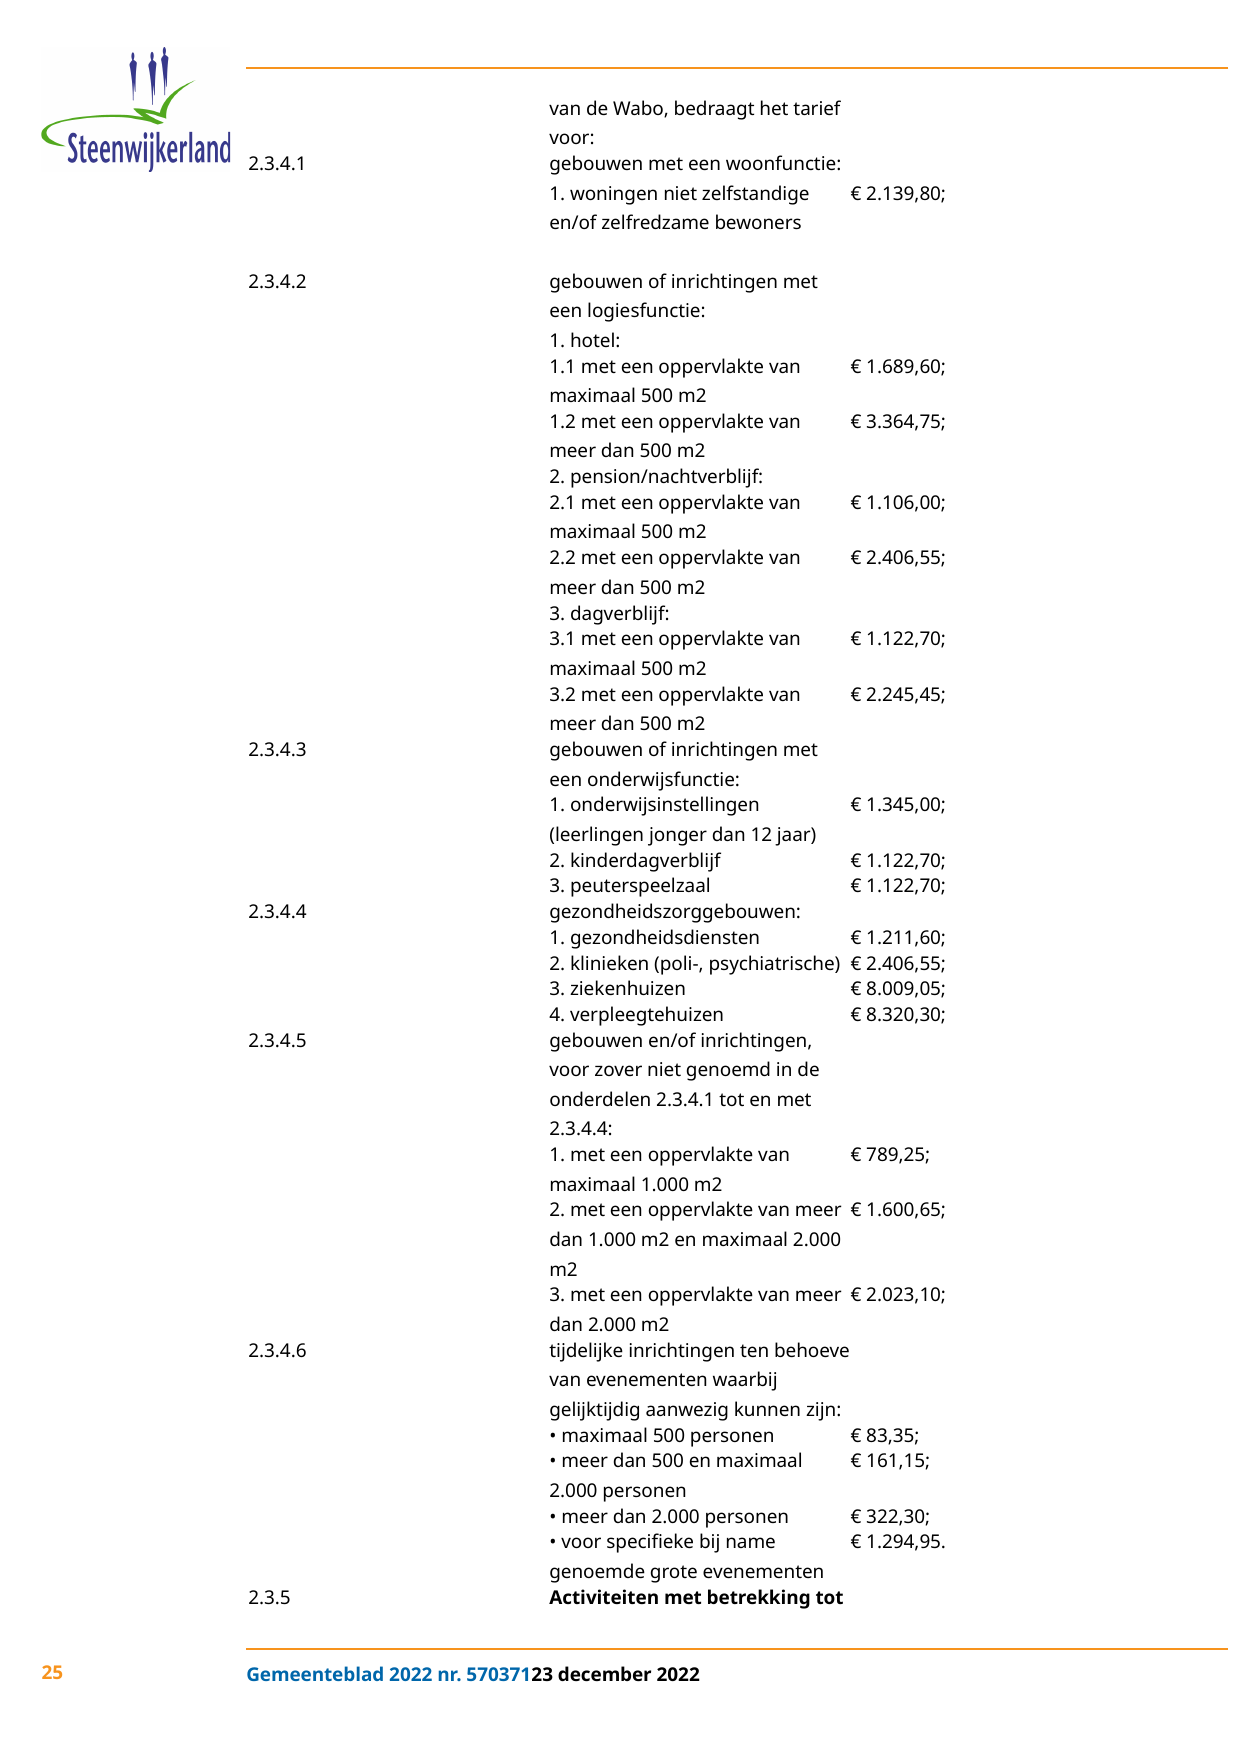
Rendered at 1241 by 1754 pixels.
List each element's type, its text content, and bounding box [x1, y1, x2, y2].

table_cell [248, 924, 549, 950]
table_cell 2. met een oppervlakte van meer dan 1.000 m2 en maximaal 2.000 m2 [549, 1197, 850, 1282]
table_cell 2. pension/nachtverblijf: [549, 464, 850, 489]
table_cell € 8.320,30; [850, 1001, 1152, 1027]
table_cell gebouwen of inrichtingen met een onderwijsfunctie: [549, 736, 850, 791]
table_cell 1. onderwijsinstellingen (leerlingen jonger dan 12 jaar) [549, 791, 850, 847]
table_cell 3. peuterspeelzaal [549, 873, 850, 898]
table_cell [248, 791, 549, 847]
table_cell [248, 1529, 549, 1584]
table_cell € 1.345,00; [850, 791, 1152, 847]
table_cell 2.3.4.1 [248, 150, 549, 235]
table_cell [850, 600, 1152, 626]
table_cell 2. kinderdagverblijf [549, 847, 850, 872]
table_cell [248, 1001, 549, 1027]
table_cell 4. verpleegtehuizen [549, 1001, 850, 1027]
table_cell € 3.364,75; [850, 408, 1152, 463]
table_cell [248, 873, 549, 898]
table_cell [248, 626, 549, 681]
picture [41, 47, 231, 172]
table_cell 1.2 met een oppervlakte van meer dan 500 m2 [549, 408, 850, 463]
table_cell 2.1 met een oppervlakte van maximaal 500 m2 [549, 489, 850, 544]
table_cell [248, 353, 549, 408]
table_cell 1.1 met een oppervlakte van maximaal 500 m2 [549, 353, 850, 408]
table_cell 2.2 met een oppervlakte van meer dan 500 m2 [549, 545, 850, 600]
table_cell [248, 489, 549, 544]
table_cell [850, 1027, 1152, 1141]
table_cell € 789,25; [850, 1141, 1152, 1197]
table_cell € 1.122,70; [850, 626, 1152, 681]
table_cell [248, 1422, 549, 1447]
table_cell • voor specifieke bij name genoemde grote evenementen [549, 1529, 850, 1584]
table_cell € 1.689,60; [850, 353, 1152, 408]
table_cell € 161,15; [850, 1448, 1152, 1503]
table_cell [248, 847, 549, 872]
table_cell € 1.106,00; [850, 489, 1152, 544]
table_cell 3. met een oppervlakte van meer dan 2.000 m2 [549, 1282, 850, 1337]
table_cell € 83,35; [850, 1422, 1152, 1447]
table_cell 2.3.4.5 [248, 1027, 549, 1141]
table_cell [850, 736, 1152, 791]
table_header gebouwen of inrichtingen met een logiesfunctie: 1. hotel: [549, 268, 850, 353]
table_cell • maximaal 500 personen [549, 1422, 850, 1447]
table_cell € 1.211,60; [850, 924, 1152, 950]
table_cell € 2.406,55; [850, 950, 1152, 975]
table_cell gebouwen en/of inrichtingen, voor zover niet genoemd in de onderdelen 2.3.4.1 tot en met 2.3.4.4: [549, 1027, 850, 1141]
table_cell [248, 1141, 549, 1197]
table_cell 3. ziekenhuizen [549, 975, 850, 1001]
table_cell € 1.600,65; [850, 1197, 1152, 1282]
table_cell 2.3.4.3 [248, 736, 549, 791]
table_cell [248, 1448, 549, 1503]
table_cell tijdelijke inrichtingen ten behoeve van evenementen waarbij gelijktijdig aanwezig kunnen zijn: [549, 1337, 850, 1422]
table_cell € 1.122,70; [850, 847, 1152, 872]
table_cell [248, 95, 549, 150]
table_cell € 2.406,55; [850, 545, 1152, 600]
table_cell € 1.122,70; [850, 873, 1152, 898]
table_cell [248, 950, 549, 975]
table_cell € 322,30; [850, 1503, 1152, 1528]
table_cell € 2.139,80; [850, 150, 1152, 235]
table_cell 1. gezondheidsdiensten [549, 924, 850, 950]
table_cell [850, 95, 1152, 150]
table_cell [850, 898, 1152, 924]
table_cell [850, 1584, 1152, 1609]
table_cell • meer dan 2.000 personen [549, 1503, 850, 1528]
table_cell [248, 545, 549, 600]
table_cell € 1.294,95. [850, 1529, 1152, 1584]
table_cell gezondheidszorggebouwen: [549, 898, 850, 924]
table_cell [248, 408, 549, 463]
table_cell 1. met een oppervlakte van maximaal 1.000 m2 [549, 1141, 850, 1197]
table_cell 3. dagverblijf: [549, 600, 850, 626]
table_cell [850, 1337, 1152, 1422]
table_cell Activiteiten met betrekking tot [549, 1584, 850, 1609]
table_cell [248, 600, 549, 626]
table_header [850, 268, 1152, 353]
table_cell gebouwen met een woonfunctie: 1. woningen niet zelfstandige en/of zelfredzame bewoners [549, 150, 850, 235]
table_cell 2.3.4.6 [248, 1337, 549, 1422]
table_cell € 8.009,05; [850, 975, 1152, 1001]
table_cell van de Wabo, bedraagt het tarief voor: [549, 95, 850, 150]
table_cell € 2.245,45; [850, 681, 1152, 736]
table_cell [248, 1503, 549, 1528]
table_cell [850, 464, 1152, 489]
table_cell [248, 1197, 549, 1282]
table_cell [248, 464, 549, 489]
table_cell [248, 975, 549, 1001]
table_header 2.3.4.2 [248, 268, 549, 353]
table_cell • meer dan 500 en maximaal 2.000 personen [549, 1448, 850, 1503]
table_cell 2. klinieken (poli-, psychiatrische) [549, 950, 850, 975]
table_cell € 2.023,10; [850, 1282, 1152, 1337]
table_cell 2.3.4.4 [248, 898, 549, 924]
table_cell 3.2 met een oppervlakte van meer dan 500 m2 [549, 681, 850, 736]
table_cell 3.1 met een oppervlakte van maximaal 500 m2 [549, 626, 850, 681]
table_cell [248, 681, 549, 736]
table_cell [248, 1282, 549, 1337]
table_cell 2.3.5 [248, 1584, 549, 1609]
